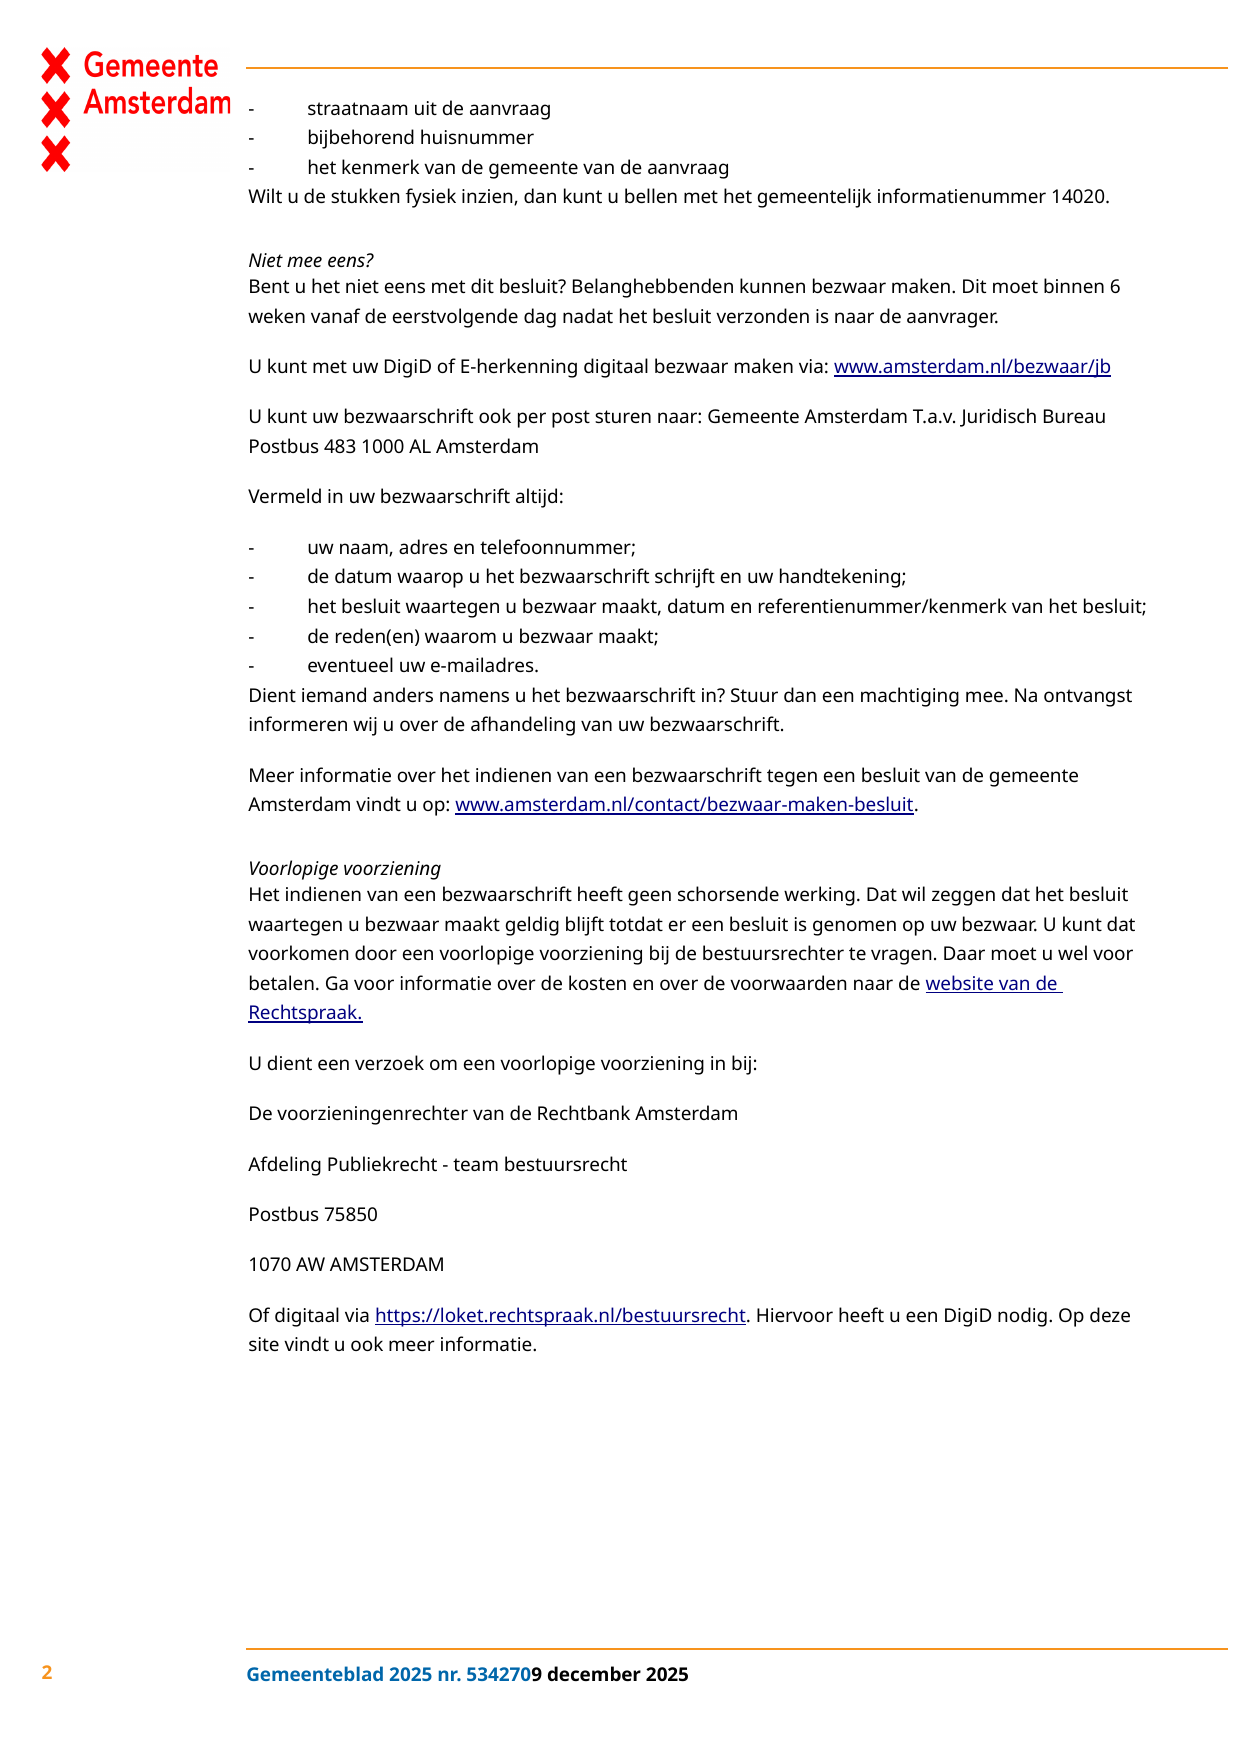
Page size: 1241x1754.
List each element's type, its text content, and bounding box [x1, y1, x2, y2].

list straatnaam uit de aanvraag [248, 95, 1152, 121]
text U kunt uw bezwaarschrift ook per post sturen naar: Gemeente Amsterdam T.a.v. Juridisch Bureau Postbus 483 1000 AL Amsterdam [248, 404, 1152, 459]
text Of digitaal via https://loket.rechtspraak.nl/bestuursrecht. Hiervoor heeft u een DigiD nodig. Op deze site vindt u ook meer informatie. [248, 1302, 1152, 1357]
text Het indienen van een bezwaarschrift heeft geen schorsende werking. Dat wil zeggen dat het besluit waartegen u bezwaar maakt geldig blijft totdat er een besluit is genomen op uw bezwaar. U kunt dat voorkomen door een voorlopige voorziening bij de bestuursrechter te vragen. Daar moet u wel voor betalen. Ga voor informatie over de kosten en over de voorwaarden naar de website van de Rechtspraak. [248, 881, 1152, 1025]
text Dient iemand anders namens u het bezwaarschrift in? Stuur dan een machtiging mee. Na ontvangst informeren wij u over de afhandeling van uw bezwaarschrift. [248, 682, 1152, 737]
text U kunt met uw DigiD of E-herkenning digitaal bezwaar maken via: www.amsterdam.nl/bezwaar/jb [248, 353, 1152, 379]
text U dient een verzoek om een voorlopige voorziening in bij: [248, 1050, 1152, 1076]
text Vermeld in uw bezwaarschrift altijd: [248, 484, 1152, 509]
text Postbus 75850 [248, 1201, 1152, 1227]
text 1070 AW AMSTERDAM [248, 1252, 1152, 1277]
list eventueel uw e-mailadres. [248, 652, 1152, 678]
text Meer informatie over het indienen van een bezwaarschrift tegen een besluit van de gemeente Amsterdam vindt u op: www.amsterdam.nl/contact/bezwaar-maken-besluit. [248, 762, 1152, 817]
text De voorzieningenrechter van de Rechtbank Amsterdam [248, 1100, 1152, 1126]
text Bent u het niet eens met dit besluit? Belanghebbenden kunnen bezwaar maken. Dit moet binnen 6 weken vanaf de eerstvolgende dag nadat het besluit verzonden is naar de aanvrager. [248, 273, 1152, 328]
list uw naam, adres en telefoonnummer; [248, 534, 1152, 560]
list de reden(en) waarom u bezwaar maakt; [248, 623, 1152, 648]
text Niet mee eens? [248, 247, 1152, 273]
text Wilt u de stukken fysiek inzien, dan kunt u bellen met het gemeentelijk informatienummer 14020. [248, 183, 1152, 209]
list het kenmerk van de gemeente van de aanvraag [248, 154, 1152, 180]
text Voorlopige voorziening [248, 856, 1152, 881]
list de datum waarop u het bezwaarschrift schrijft en uw handtekening; [248, 564, 1152, 589]
text Afdeling Publiekrecht - team bestuursrecht [248, 1151, 1152, 1177]
list bijbehorend huisnummer [248, 124, 1152, 150]
picture [41, 47, 231, 172]
list het besluit waartegen u bezwaar maakt, datum en referentienummer/kenmerk van het besluit; [248, 593, 1152, 619]
